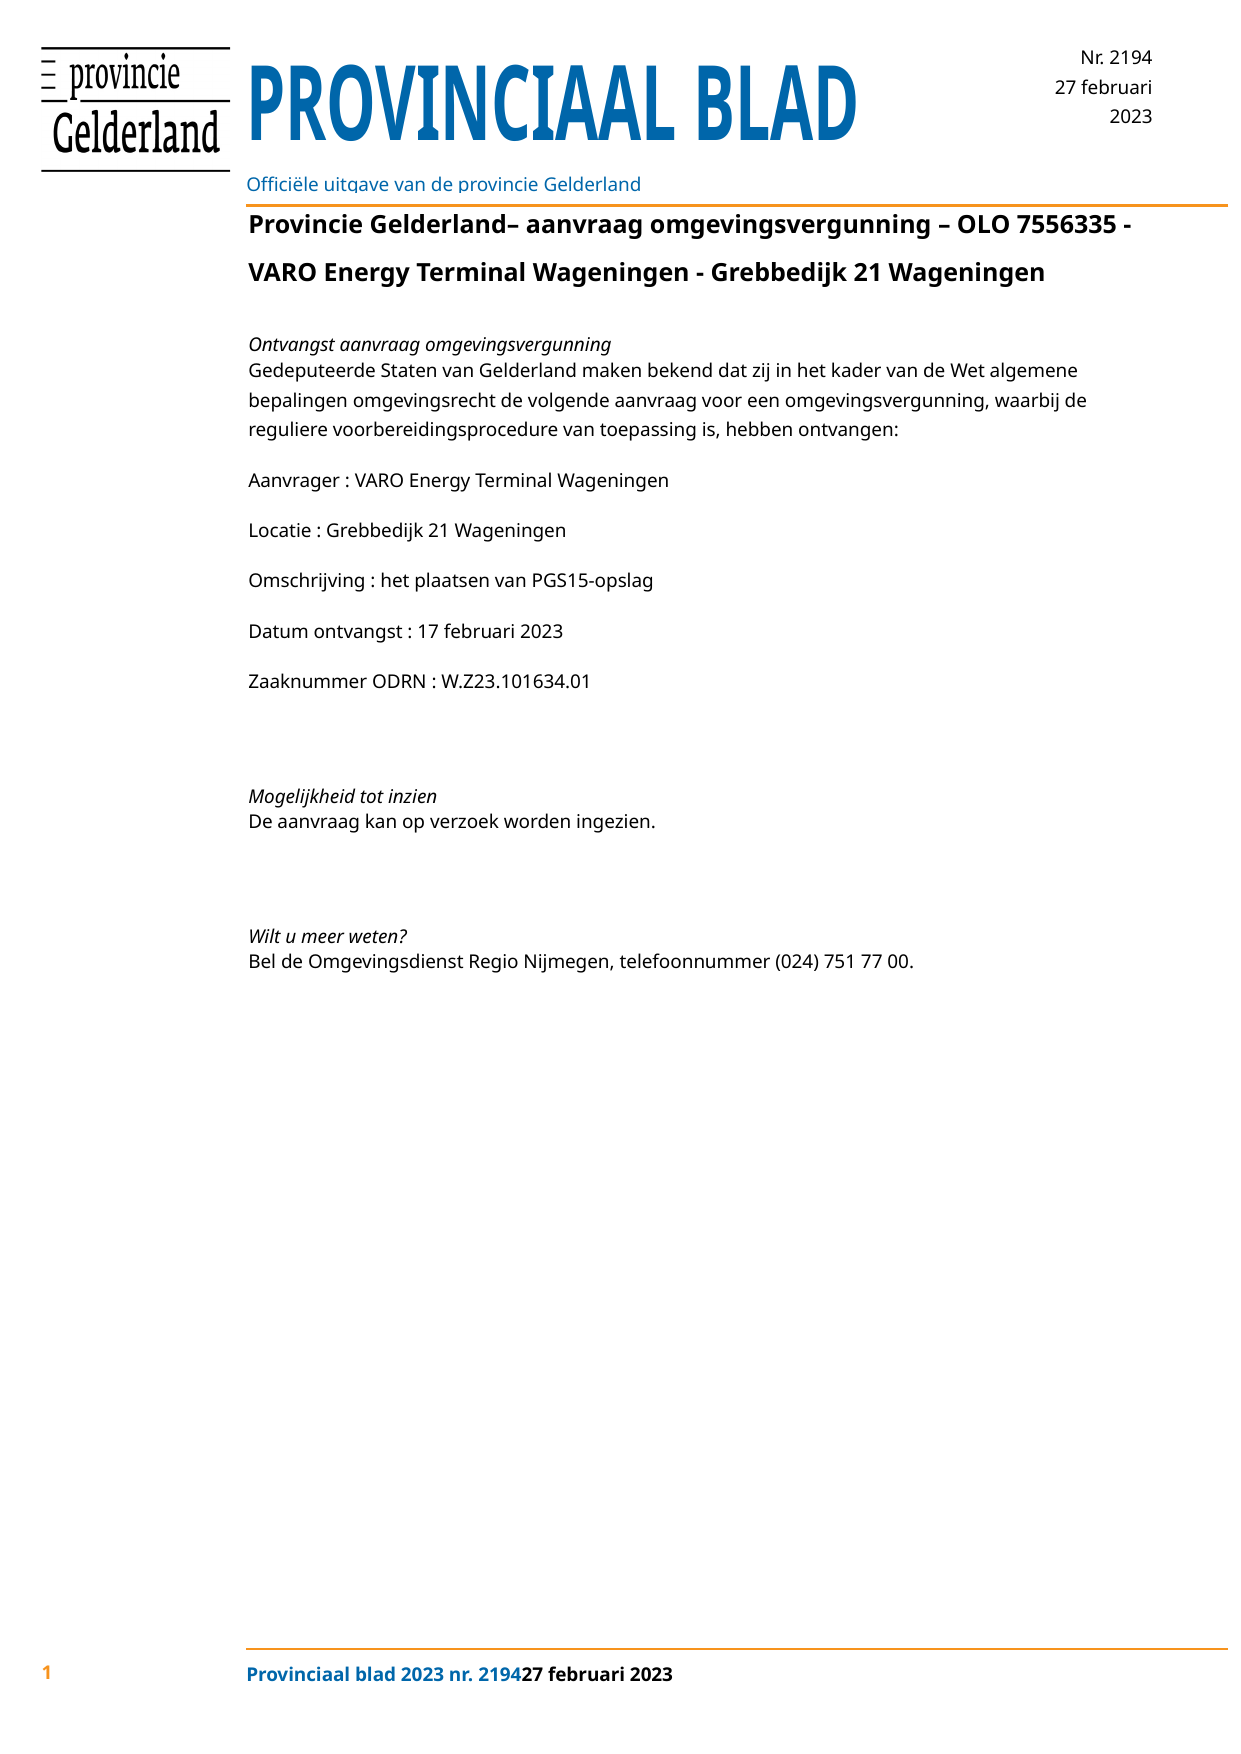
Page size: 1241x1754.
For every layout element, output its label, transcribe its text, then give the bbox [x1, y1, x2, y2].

text Locatie : Grebbedijk 21 Wageningen [248, 517, 1152, 543]
text De aanvraag kan op verzoek worden ingezien. [248, 808, 1152, 834]
text Datum ontvangst : 17 februari 2023 [248, 618, 1152, 644]
text Omschrijving : het plaatsen van PGS15-opslag [248, 568, 1152, 593]
text Zaaknummer ODRN : W.Z23.101634.01 [248, 668, 1152, 694]
text Mogelijkheid tot inzien [248, 783, 1152, 808]
text Aanvrager : VARO Energy Terminal Wageningen [248, 467, 1152, 492]
text Wilt u meer weten? [248, 923, 1152, 949]
text Gedeputeerde Staten van Gelderland maken bekend dat zij in het kader van de Wet algemene bepalingen omgevingsrecht de volgende aanvraag voor een omgevingsvergunning, waarbij de reguliere voorbereidingsprocedure van toepassing is, hebben ontvangen: [248, 357, 1152, 442]
text Ontvangst aanvraag omgevingsvergunning [248, 331, 1152, 357]
picture [41, 47, 231, 172]
text Provincie Gelderland– aanvraag omgevingsvergunning – OLO 7556335 - VARO Energy Terminal Wageningen - Grebbedijk 21 Wageningen [248, 207, 1152, 288]
text Bel de Omgevingsdienst Regio Nijmegen, telefoonnummer (024) 751 77 00. [248, 949, 1152, 974]
